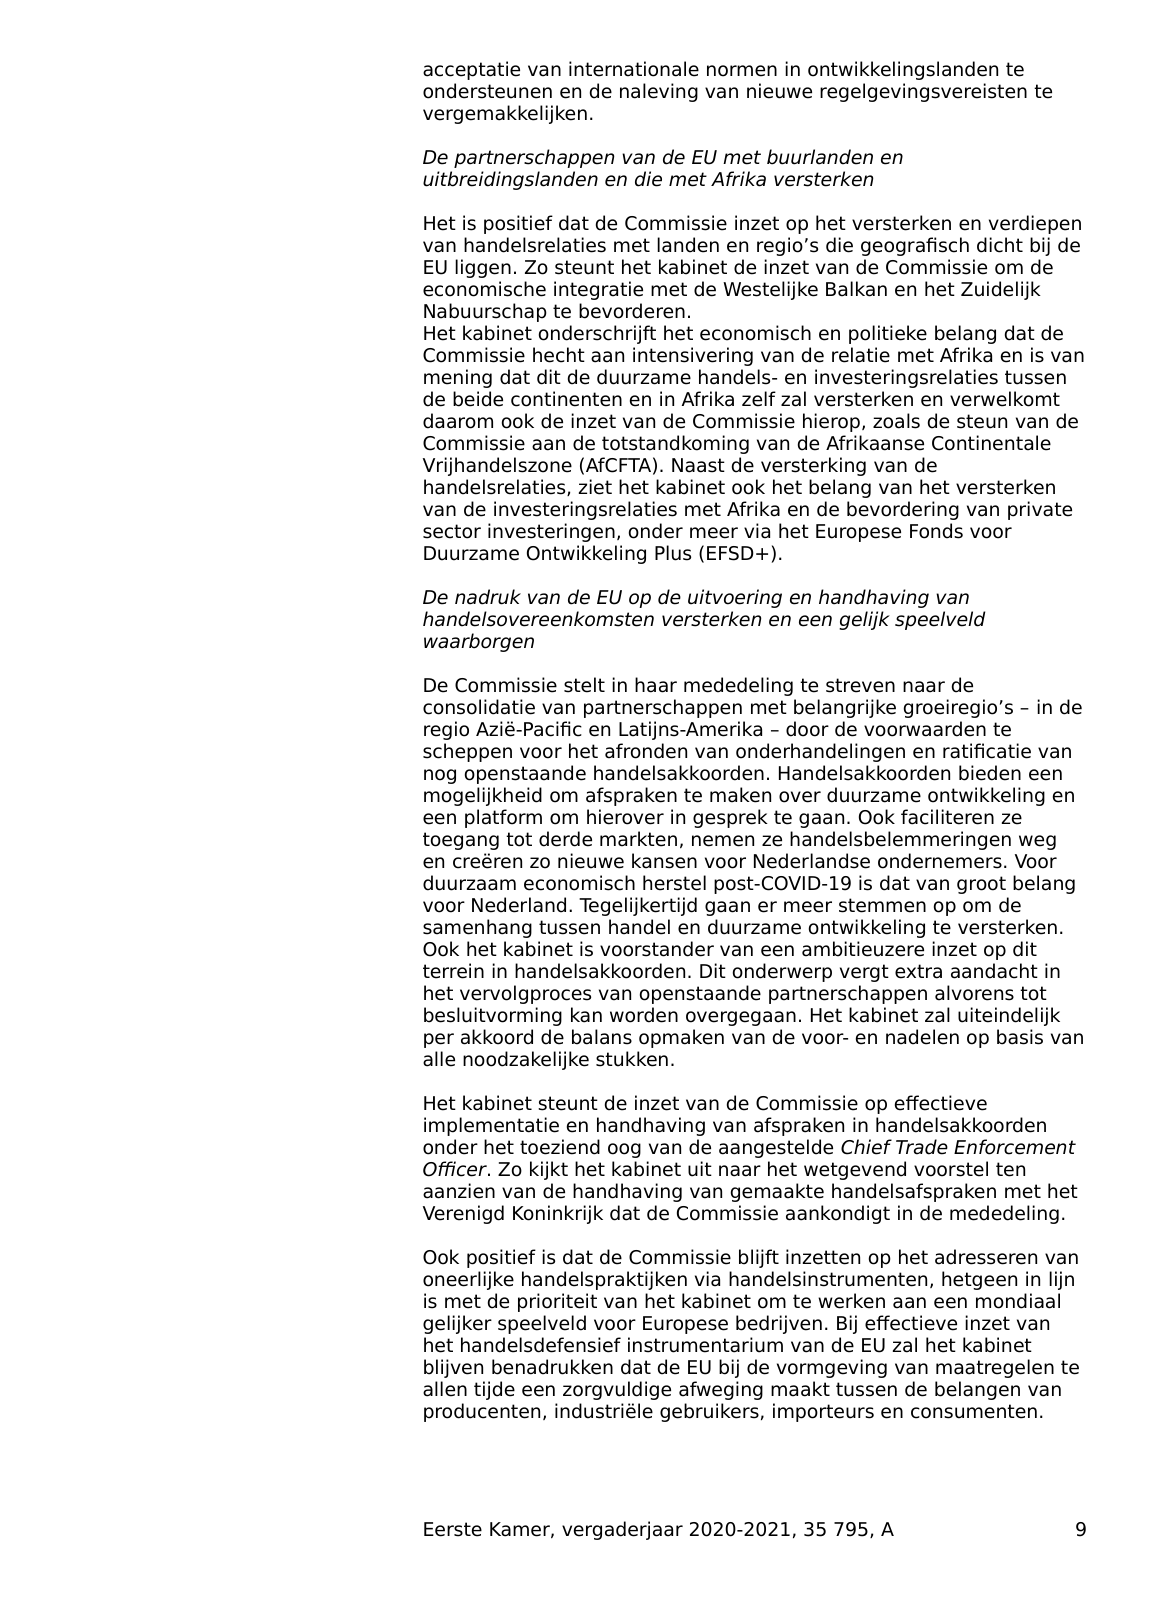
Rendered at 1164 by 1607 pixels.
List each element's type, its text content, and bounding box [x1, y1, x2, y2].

text Het is positief dat de Commissie inzet op het versterken en verdiepen van handelsrelaties met landen en regio’s die geografisch dicht bij de EU liggen. Zo steunt het kabinet de inzet van de Commissie om de economische integratie met de Westelijke Balkan en het Zuidelijk Nabuurschap te bevorderen. [422, 213, 1087, 323]
text Ook positief is dat de Commissie blijft inzetten op het adresseren van oneerlijke handelspraktijken via handelsinstrumenten, hetgeen in lijn is met de prioriteit van het kabinet om te werken aan een mondiaal gelijker speelveld voor Europese bedrijven. Bij effectieve inzet van het handelsdefensief instrumentarium van de EU zal het kabinet blijven benadrukken dat de EU bij de vormgeving van maatregelen te allen tijde een zorgvuldige afweging maakt tussen de belangen van producenten, industriële gebruikers, importeurs en consumenten. [422, 1247, 1087, 1423]
text Het kabinet steunt de inzet van de Commissie op effectieve implementatie en handhaving van afspraken in handelsakkoorden onder het toeziend oog van de aangestelde Chief Trade Enforcement Officer. Zo kijkt het kabinet uit naar het wetgevend voorstel ten aanzien van de handhaving van gemaakte handelsafspraken met het Verenigd Koninkrijk dat de Commissie aankondigt in de mededeling. [422, 1093, 1087, 1225]
subtitle De nadruk van de EU op de uitvoering en handhaving van handelsovereenkomsten versterken en een gelijk speelveld waarborgen [422, 587, 1087, 653]
text De Commissie stelt in haar mededeling te streven naar de consolidatie van partnerschappen met belangrijke groeiregio’s – in de regio Azië-Pacific en Latijns-Amerika – door de voorwaarden te scheppen voor het afronden van onderhandelingen en ratificatie van nog openstaande handelsakkoorden. Handelsakkoorden bieden een mogelijkheid om afspraken te maken over duurzame ontwikkeling en een platform om hierover in gesprek te gaan. Ook faciliteren ze toegang tot derde markten, nemen ze handelsbelemmeringen weg en creëren zo nieuwe kansen voor Nederlandse ondernemers. Voor duurzaam economisch herstel post-COVID-19 is dat van groot belang voor Nederland. Tegelijkertijd gaan er meer stemmen op om de samenhang tussen handel en duurzame ontwikkeling te versterken. Ook het kabinet is voorstander van een ambitieuzere inzet op dit terrein in handelsakkoorden. Dit onderwerp vergt extra aandacht in het vervolgproces van openstaande partnerschappen alvorens tot besluitvorming kan worden overgegaan. Het kabinet zal uiteindelijk per akkoord de balans opmaken van de voor- en nadelen op basis van alle noodzakelijke stukken. [422, 675, 1087, 1071]
subtitle De partnerschappen van de EU met buurlanden en uitbreidingslanden en die met Afrika versterken [422, 147, 1087, 191]
text acceptatie van internationale normen in ontwikkelingslanden te ondersteunen en de naleving van nieuwe regelgevingsvereisten te vergemakkelijken. [422, 59, 1087, 125]
text Het kabinet onderschrijft het economisch en politieke belang dat de Commissie hecht aan intensivering van de relatie met Afrika en is van mening dat dit de duurzame handels- en investeringsrelaties tussen de beide continenten en in Afrika zelf zal versterken en verwelkomt daarom ook de inzet van de Commissie hierop, zoals de steun van de Commissie aan de totstandkoming van de Afrikaanse Continentale Vrijhandelszone (AfCFTA). Naast de versterking van de handelsrelaties, ziet het kabinet ook het belang van het versterken van de investeringsrelaties met Afrika en de bevordering van private sector investeringen, onder meer via het Europese Fonds voor Duurzame Ontwikkeling Plus (EFSD+). [422, 323, 1087, 565]
